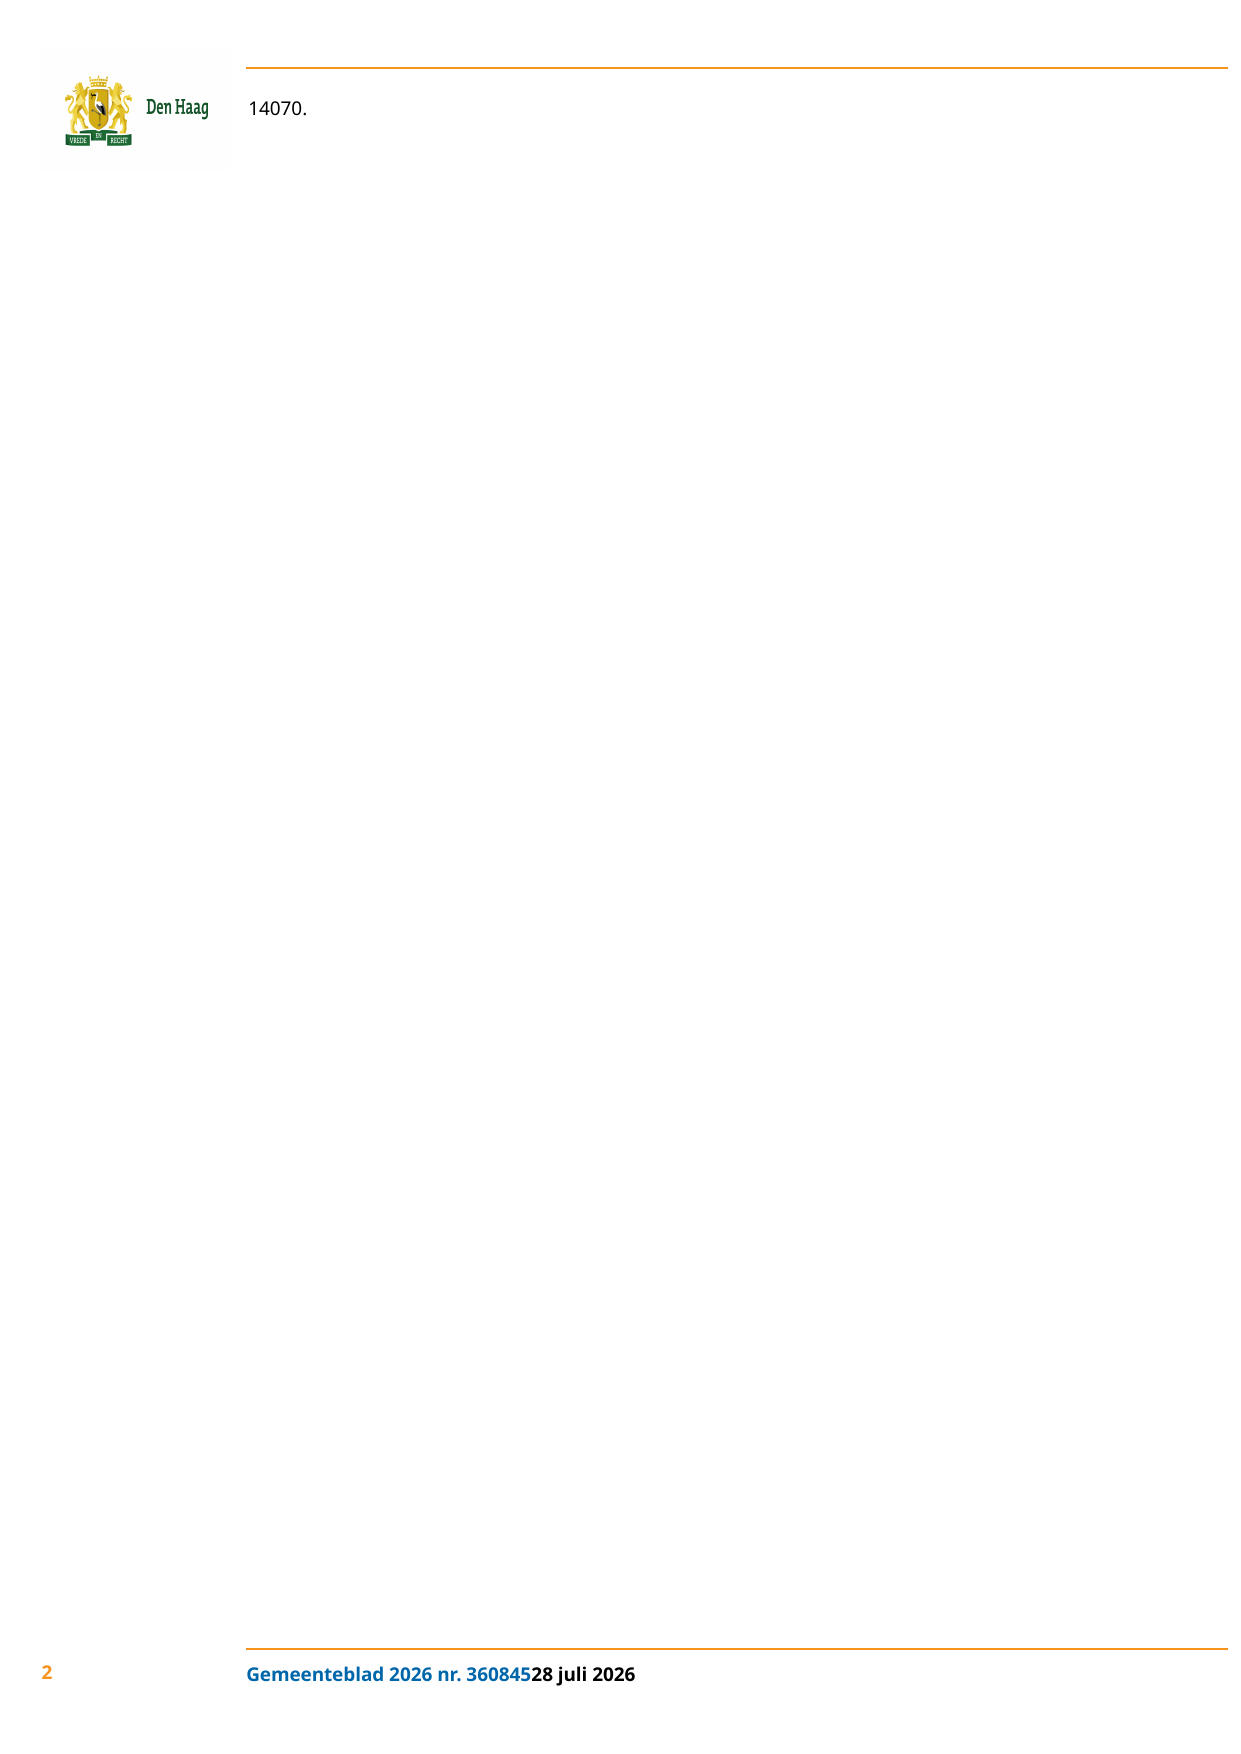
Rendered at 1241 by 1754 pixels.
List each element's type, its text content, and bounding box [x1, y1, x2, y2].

text 14070. [248, 95, 1152, 121]
picture [41, 47, 231, 172]
